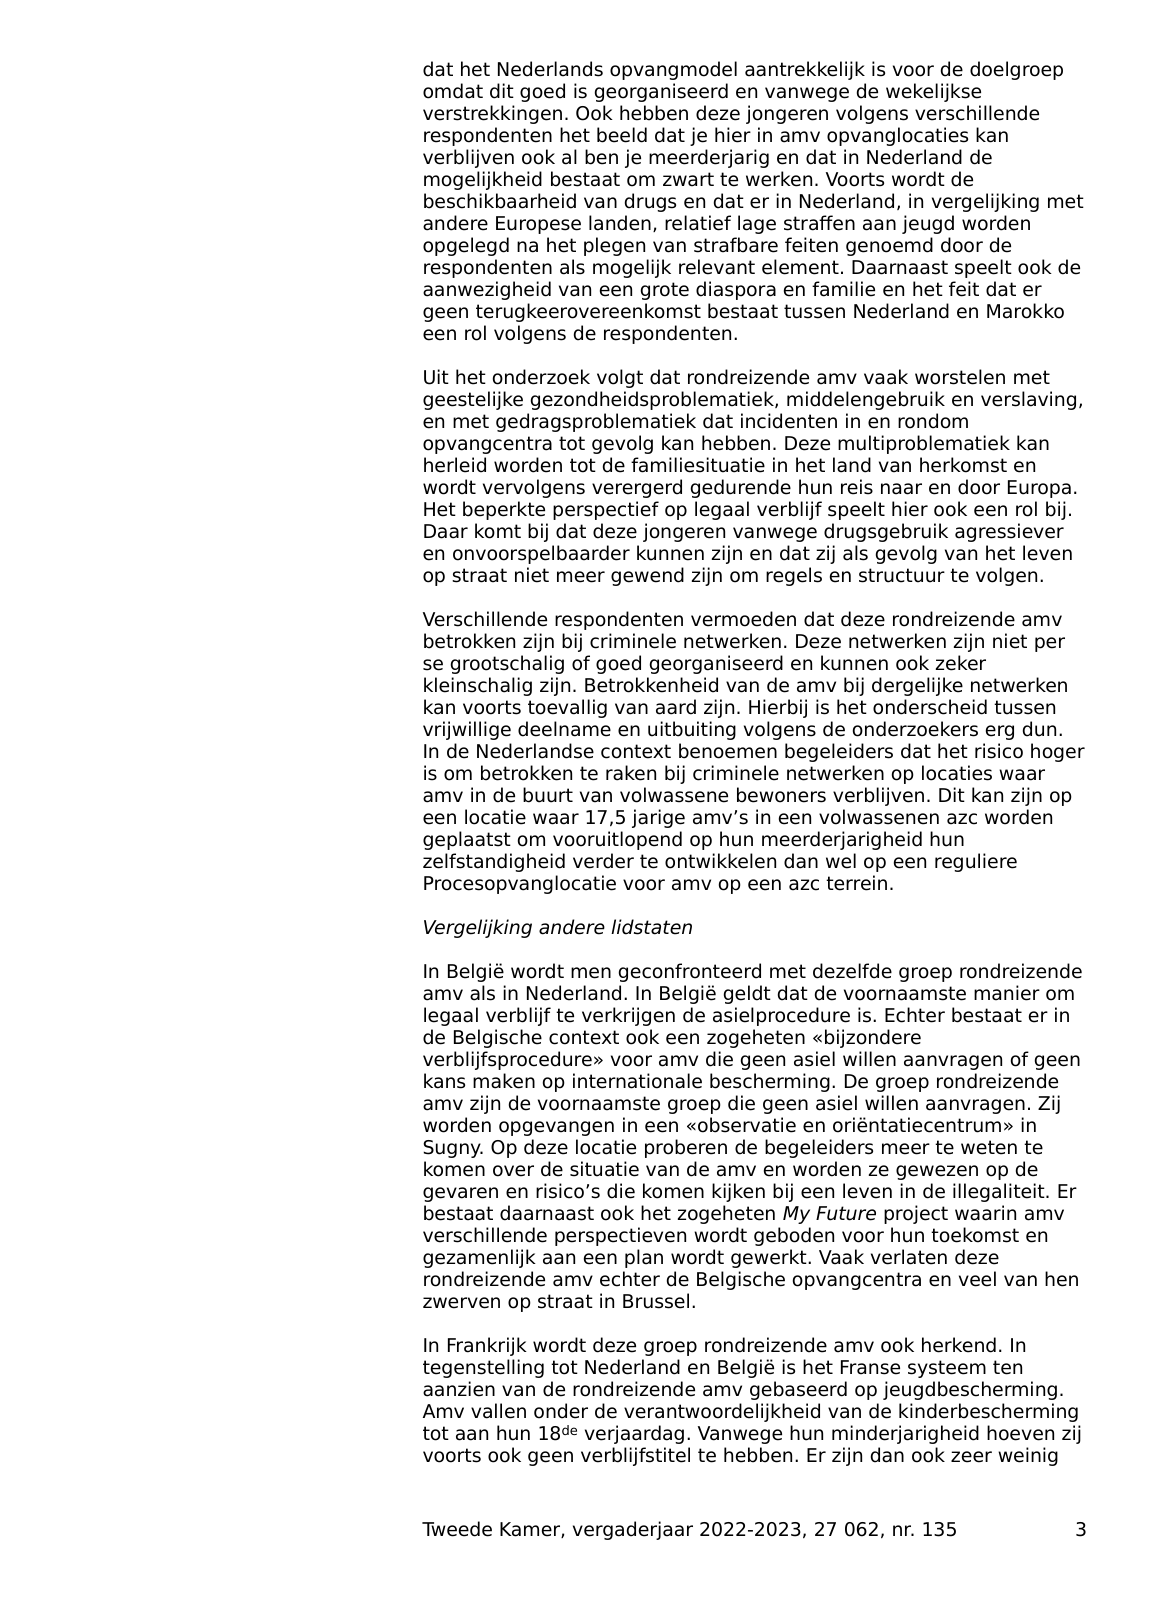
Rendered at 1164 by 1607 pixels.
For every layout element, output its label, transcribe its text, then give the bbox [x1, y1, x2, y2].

text dat het Nederlands opvangmodel aantrekkelijk is voor de doelgroep omdat dit goed is georganiseerd en vanwege de wekelijkse verstrekkingen. Ook hebben deze jongeren volgens verschillende respondenten het beeld dat je hier in amv opvanglocaties kan verblijven ook al ben je meerderjarig en dat in Nederland de mogelijkheid bestaat om zwart te werken. Voorts wordt de beschikbaarheid van drugs en dat er in Nederland, in vergelijking met andere Europese landen, relatief lage straffen aan jeugd worden opgelegd na het plegen van strafbare feiten genoemd door de respondenten als mogelijk relevant element. Daarnaast speelt ook de aanwezigheid van een grote diaspora en familie en het feit dat er geen terugkeerovereenkomst bestaat tussen Nederland en Marokko een rol volgens de respondenten. [422, 59, 1087, 345]
text Uit het onderzoek volgt dat rondreizende amv vaak worstelen met geestelijke gezondheidsproblematiek, middelengebruik en verslaving, en met gedragsproblematiek dat incidenten in en rondom opvangcentra tot gevolg kan hebben. Deze multiproblematiek kan herleid worden tot de familiesituatie in het land van herkomst en wordt vervolgens verergerd gedurende hun reis naar en door Europa. Het beperkte perspectief op legaal verblijf speelt hier ook een rol bij. Daar komt bij dat deze jongeren vanwege drugsgebruik agressiever en onvoorspelbaarder kunnen zijn en dat zij als gevolg van het leven op straat niet meer gewend zijn om regels en structuur te volgen. [422, 367, 1087, 587]
text In Frankrijk wordt deze groep rondreizende amv ook herkend. In tegenstelling tot Nederland en België is het Franse systeem ten aanzien van de rondreizende amv gebaseerd op jeugdbescherming. Amv vallen onder de verantwoordelijkheid van de kinderbescherming tot aan hun 18de verjaardag. Vanwege hun minderjarigheid hoeven zij voorts ook geen verblijfstitel te hebben. Er zijn dan ook zeer weinig [422, 1335, 1087, 1467]
text Verschillende respondenten vermoeden dat deze rondreizende amv betrokken zijn bij criminele netwerken. Deze netwerken zijn niet per se grootschalig of goed georganiseerd en kunnen ook zeker kleinschalig zijn. Betrokkenheid van de amv bij dergelijke netwerken kan voorts toevallig van aard zijn. Hierbij is het onderscheid tussen vrijwillige deelname en uitbuiting volgens de onderzoekers erg dun. In de Nederlandse context benoemen begeleiders dat het risico hoger is om betrokken te raken bij criminele netwerken op locaties waar amv in de buurt van volwassene bewoners verblijven. Dit kan zijn op een locatie waar 17,5 jarige amv’s in een volwassenen azc worden geplaatst om vooruitlopend op hun meerderjarigheid hun zelfstandigheid verder te ontwikkelen dan wel op een reguliere Procesopvanglocatie voor amv op een azc terrein. [422, 609, 1087, 895]
subtitle Vergelijking andere lidstaten [422, 917, 1087, 939]
text In België wordt men geconfronteerd met dezelfde groep rondreizende amv als in Nederland. In België geldt dat de voornaamste manier om legaal verblijf te verkrijgen de asielprocedure is. Echter bestaat er in de Belgische context ook een zogeheten «bijzondere verblijfsprocedure» voor amv die geen asiel willen aanvragen of geen kans maken op internationale bescherming. De groep rondreizende amv zijn de voornaamste groep die geen asiel willen aanvragen. Zij worden opgevangen in een «observatie en oriëntatiecentrum» in Sugny. Op deze locatie proberen de begeleiders meer te weten te komen over de situatie van de amv en worden ze gewezen op de gevaren en risico’s die komen kijken bij een leven in de illegaliteit. Er bestaat daarnaast ook het zogeheten My Future project waarin amv verschillende perspectieven wordt geboden voor hun toekomst en gezamenlijk aan een plan wordt gewerkt. Vaak verlaten deze rondreizende amv echter de Belgische opvangcentra en veel van hen zwerven op straat in Brussel. [422, 961, 1087, 1313]
